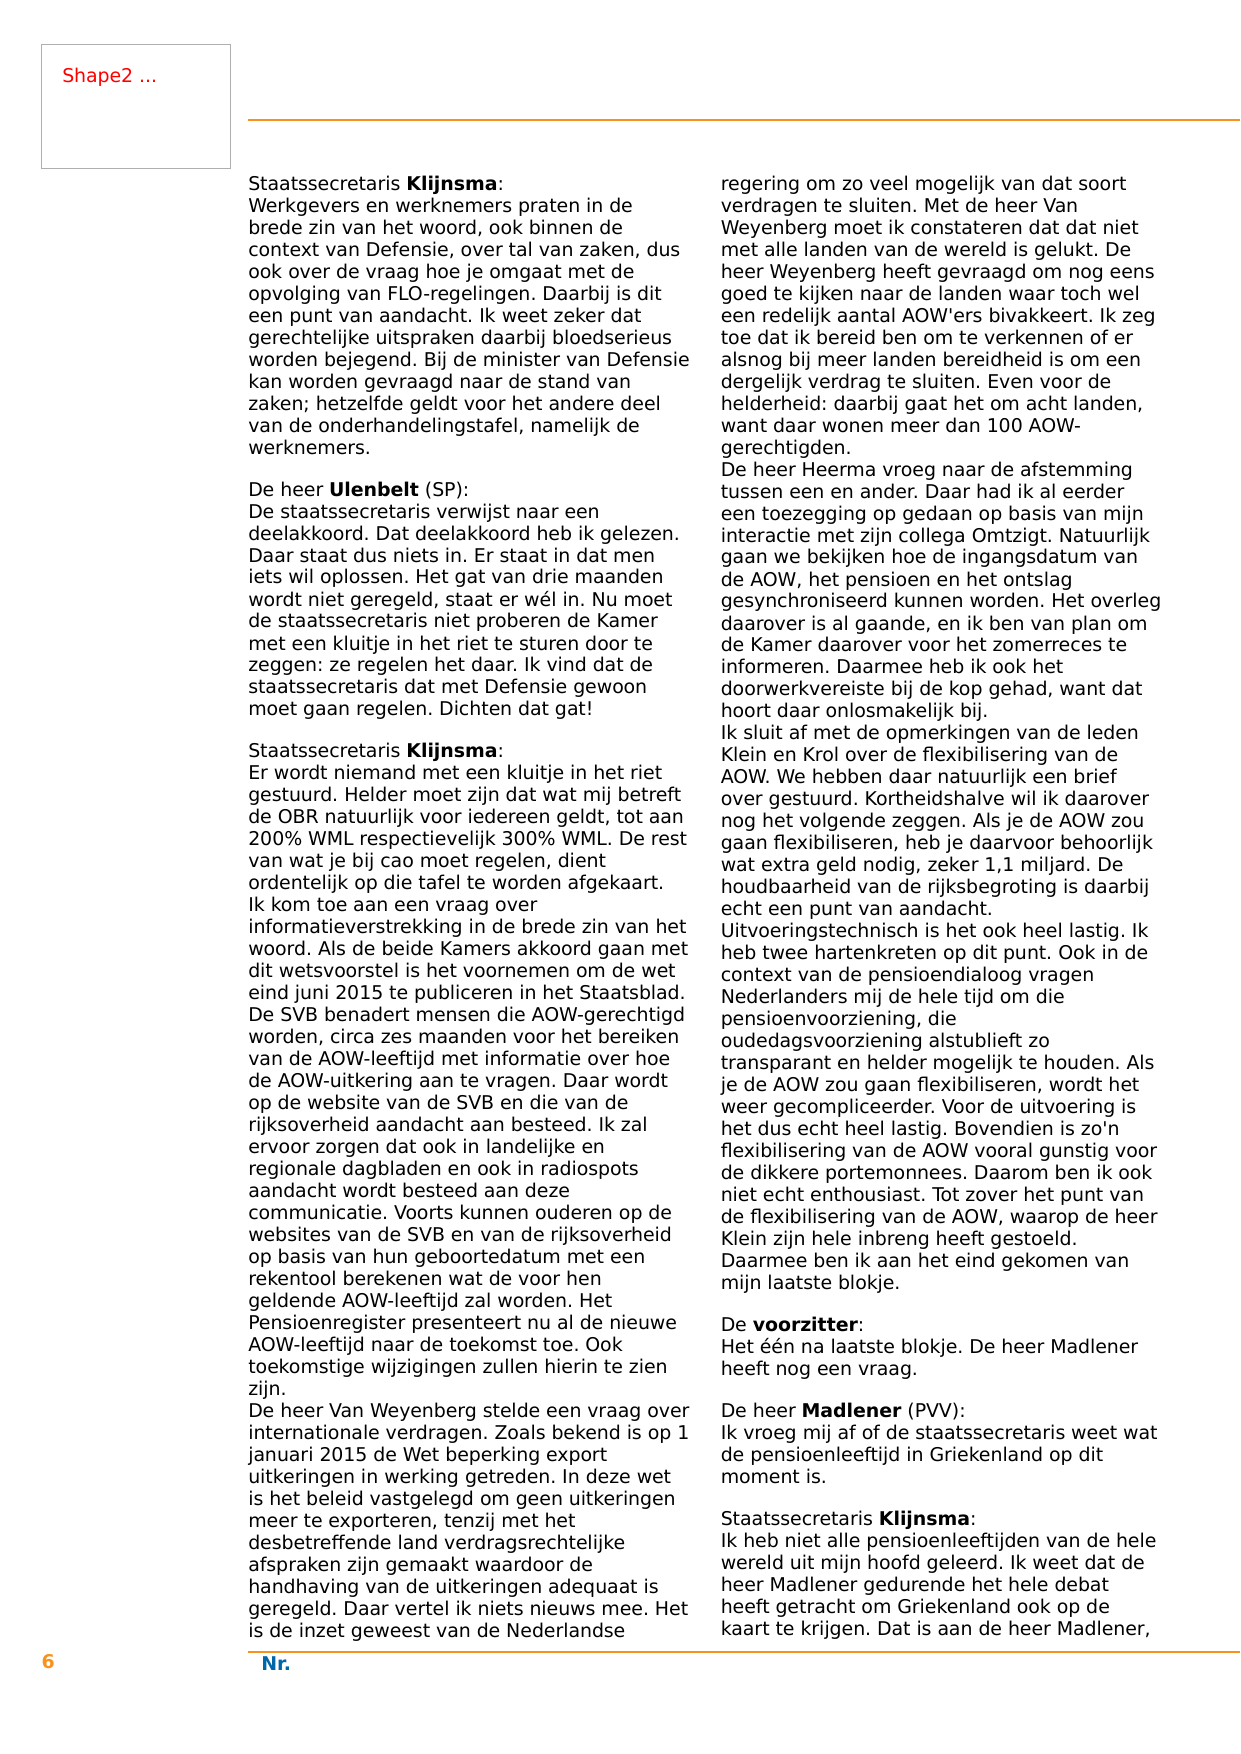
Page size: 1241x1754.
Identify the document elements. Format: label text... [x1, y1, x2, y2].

text Het één na laatste blokje. De heer Madlener heeft nog een vraag. [721, 1336, 1163, 1380]
text Er wordt niemand met een kluitje in het riet gestuurd. Helder moet zijn dat wat mij betreft de OBR natuurlijk voor iedereen geldt, tot aan 200% WML respectievelijk 300% WML. De rest van wat je bij cao moet regelen, dient ordentelijk op die tafel te worden afgekaart. [248, 762, 691, 894]
text Ik kom toe aan een vraag over informatieverstrekking in de brede zin van het woord. Als de beide Kamers akkoord gaan met dit wetsvoorstel is het voornemen om de wet eind juni 2015 te publiceren in het Staatsblad. De SVB benadert mensen die AOW-gerechtigd worden, circa zes maanden voor het bereiken van de AOW-leeftijd met informatie over hoe de AOW-uitkering aan te vragen. Daar wordt op de website van de SVB en die van de rijksoverheid aandacht aan besteed. Ik zal ervoor zorgen dat ook in landelijke en regionale dagbladen en ook in radiospots aandacht wordt besteed aan deze communicatie. Voorts kunnen ouderen op de websites van de SVB en van de rijksoverheid op basis van hun geboortedatum met een rekentool berekenen wat de voor hen geldende AOW-leeftijd zal worden. Het Pensioenregister presenteert nu al de nieuwe AOW-leeftijd naar de toekomst toe. Ook toekomstige wijzigingen zullen hierin te zien zijn. [248, 894, 691, 1400]
text regering om zo veel mogelijk van dat soort verdragen te sluiten. Met de heer Van Weyenberg moet ik constateren dat dat niet met alle landen van de wereld is gelukt. De heer Weyenberg heeft gevraagd om nog eens goed te kijken naar de landen waar toch wel een redelijk aantal AOW'ers bivakkeert. Ik zeg toe dat ik bereid ben om te verkennen of er alsnog bij meer landen bereidheid is om een dergelijk verdrag te sluiten. Even voor de helderheid: daarbij gaat het om acht landen, want daar wonen meer dan 100 AOW-gerechtigden. [721, 173, 1163, 458]
text Ik heb niet alle pensioenleeftijden van de hele wereld uit mijn hoofd geleerd. Ik weet dat de heer Madlener gedurende het hele debat heeft getracht om Griekenland ook op de kaart te krijgen. Dat is aan de heer Madlener, [721, 1529, 1163, 1639]
text De staatssecretaris verwijst naar een deelakkoord. Dat deelakkoord heb ik gelezen. Daar staat dus niets in. Er staat in dat men iets wil oplossen. Het gat van drie maanden wordt niet geregeld, staat er wél in. Nu moet de staatssecretaris niet proberen de Kamer met een kluitje in het riet te sturen door te zeggen: ze regelen het daar. Ik vind dat de staatssecretaris dat met Defensie gewoon moet gaan regelen. Dichten dat gat! [248, 501, 691, 720]
text De heer Van Weyenberg stelde een vraag over internationale verdragen. Zoals bekend is op 1 januari 2015 de Wet beperking export uitkeringen in werking getreden. In deze wet is het beleid vastgelegd om geen uitkeringen meer te exporteren, tenzij met het desbetreffende land verdragsrechtelijke afspraken zijn gemaakt waardoor de handhaving van de uitkeringen adequaat is geregeld. Daar vertel ik niets nieuws mee. Het is de inzet geweest van de Nederlandse [248, 1400, 691, 1641]
text De heer Madlener (PVV): [721, 1400, 1163, 1422]
text Ik vroeg mij af of de staatssecretaris weet wat de pensioenleeftijd in Griekenland op dit moment is. [721, 1422, 1163, 1488]
text De voorzitter: [721, 1314, 1163, 1336]
text Staatssecretaris Klijnsma: [248, 173, 691, 195]
text Staatssecretaris Klijnsma: [248, 740, 691, 762]
text Daarmee ben ik aan het eind gekomen van mijn laatste blokje. [721, 1250, 1163, 1294]
text De heer Heerma vroeg naar de afstemming tussen een en ander. Daar had ik al eerder een toezegging op gedaan op basis van mijn interactie met zijn collega Omtzigt. Natuurlijk gaan we bekijken hoe de ingangsdatum van de AOW, het pensioen en het ontslag gesynchroniseerd kunnen worden. Het overleg daarover is al gaande, en ik ben van plan om de Kamer daarover voor het zomerreces te informeren. Daarmee heb ik ook het doorwerkvereiste bij de kop gehad, want dat hoort daar onlosmakelijk bij. [721, 458, 1163, 722]
text Staatssecretaris Klijnsma: [721, 1508, 1163, 1529]
text Ik sluit af met de opmerkingen van de leden Klein en Krol over de flexibilisering van de AOW. We hebben daar natuurlijk een brief over gestuurd. Kortheidshalve wil ik daarover nog het volgende zeggen. Als je de AOW zou gaan flexibiliseren, heb je daarvoor behoorlijk wat extra geld nodig, zeker 1,1 miljard. De houdbaarheid van de rijksbegroting is daarbij echt een punt van aandacht. Uitvoeringstechnisch is het ook heel lastig. Ik heb twee hartenkreten op dit punt. Ook in de context van de pensioendialoog vragen Nederlanders mij de hele tijd om die pensioenvoorziening, die oudedagsvoorziening alstublieft zo transparant en helder mogelijk te houden. Als je de AOW zou gaan flexibiliseren, wordt het weer gecompliceerder. Voor de uitvoering is het dus echt heel lastig. Bovendien is zo'n flexibilisering van de AOW vooral gunstig voor de dikkere portemonnees. Daarom ben ik ook niet echt enthousiast. Tot zover het punt van de flexibilisering van de AOW, waarop de heer Klein zijn hele inbreng heeft gestoeld. [721, 722, 1163, 1250]
text Werkgevers en werknemers praten in de brede zin van het woord, ook binnen de context van Defensie, over tal van zaken, dus ook over de vraag hoe je omgaat met de opvolging van FLO-regelingen. Daarbij is dit een punt van aandacht. Ik weet zeker dat gerechtelijke uitspraken daarbij bloedserieus worden bejegend. Bij de minister van Defensie kan worden gevraagd naar de stand van zaken; hetzelfde geldt voor het andere deel van de onderhandelingstafel, namelijk de werknemers. [248, 195, 691, 458]
text De heer Ulenbelt (SP): [248, 478, 691, 501]
